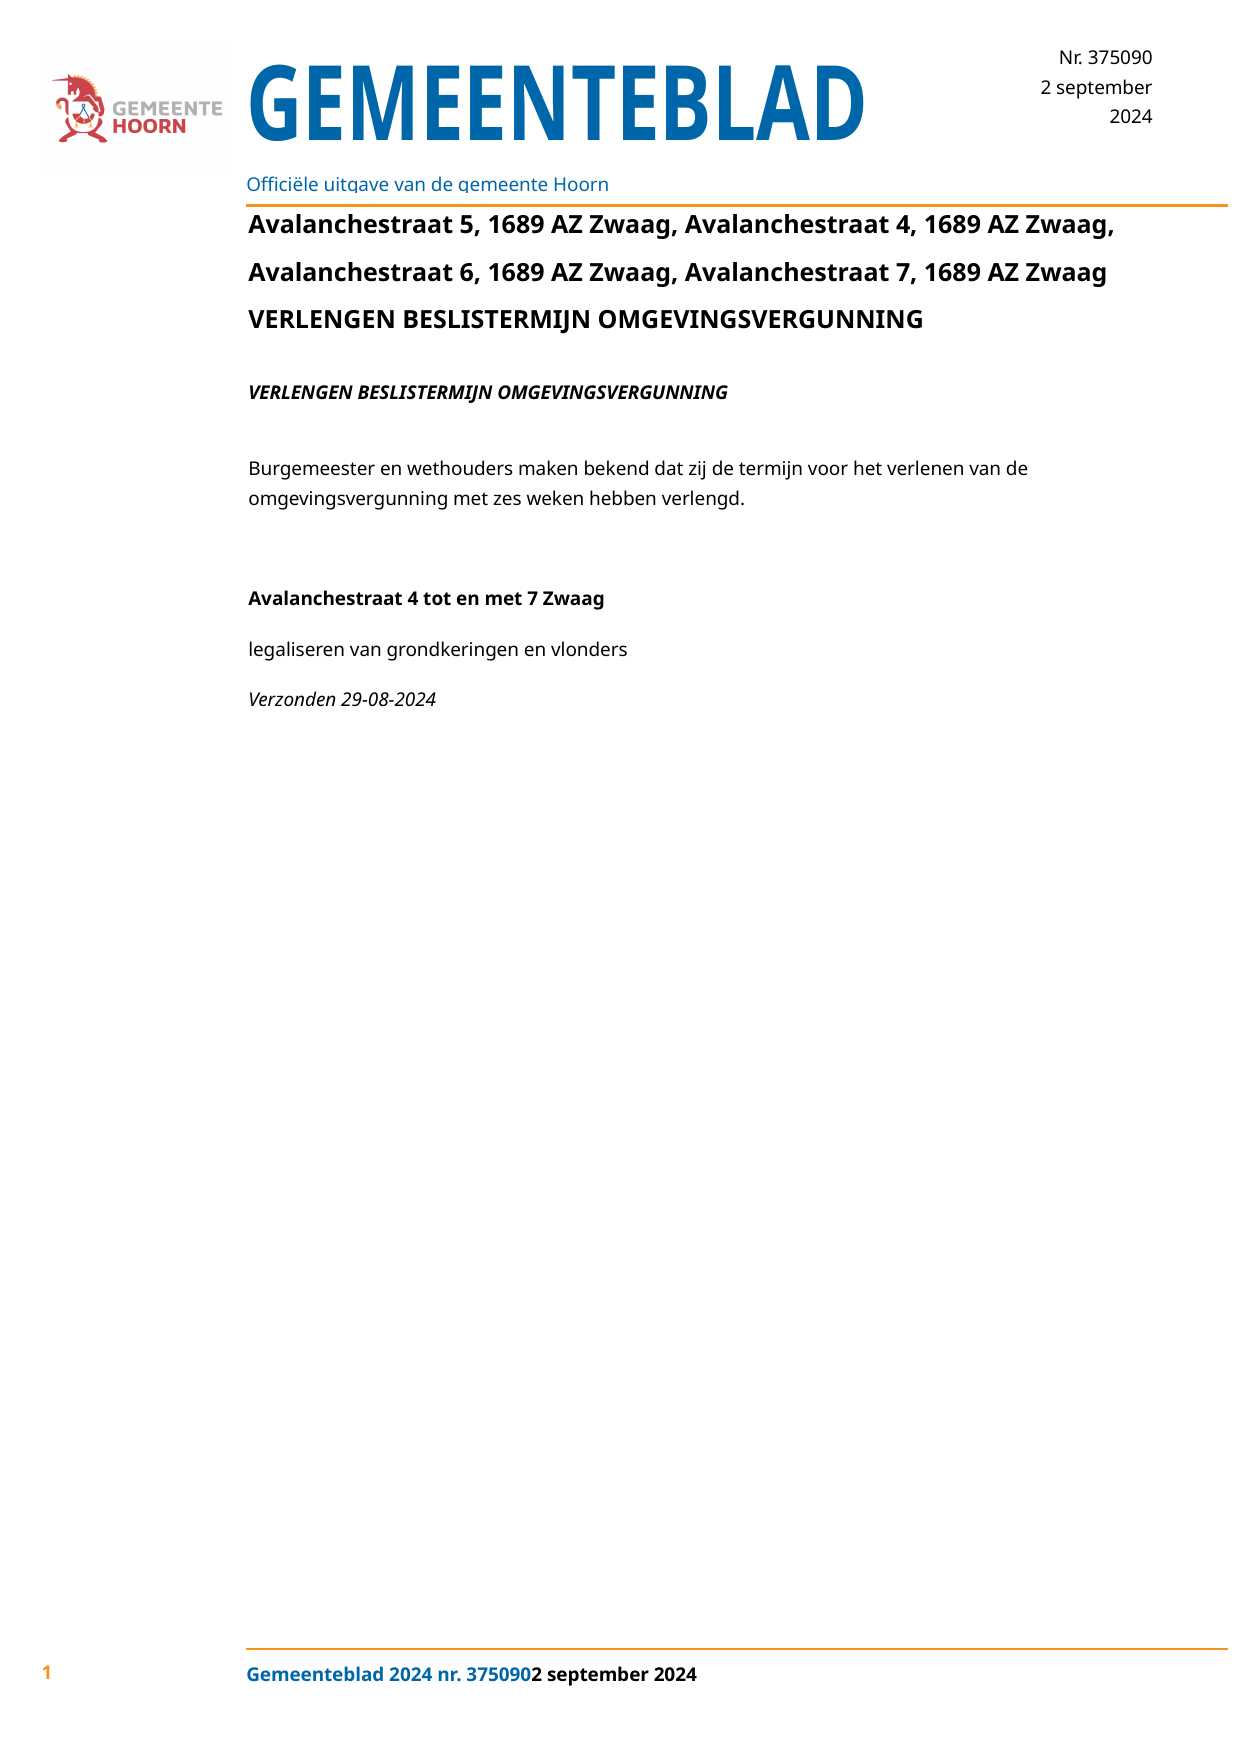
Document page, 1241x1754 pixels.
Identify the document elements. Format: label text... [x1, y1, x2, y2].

text VERLENGEN BESLISTERMIJN OMGEVINGSVERGUNNING [248, 379, 1152, 405]
text Avalanchestraat 4 tot en met 7 Zwaag [248, 586, 1152, 611]
text Avalanchestraat 5, 1689 AZ Zwaag, Avalanchestraat 4, 1689 AZ Zwaag, Avalanchestraat 6, 1689 AZ Zwaag, Avalanchestraat 7, 1689 AZ Zwaag VERLENGEN BESLISTERMIJN OMGEVINGSVERGUNNING [248, 207, 1152, 336]
text legaliseren van grondkeringen en vlonders [248, 636, 1152, 662]
text Burgemeester en wethouders maken bekend dat zij de termijn voor het verlenen van de omgevingsvergunning met zes weken hebben verlengd. [248, 455, 1152, 511]
text Verzonden 29-08-2024 [248, 686, 1152, 712]
picture [41, 47, 231, 172]
